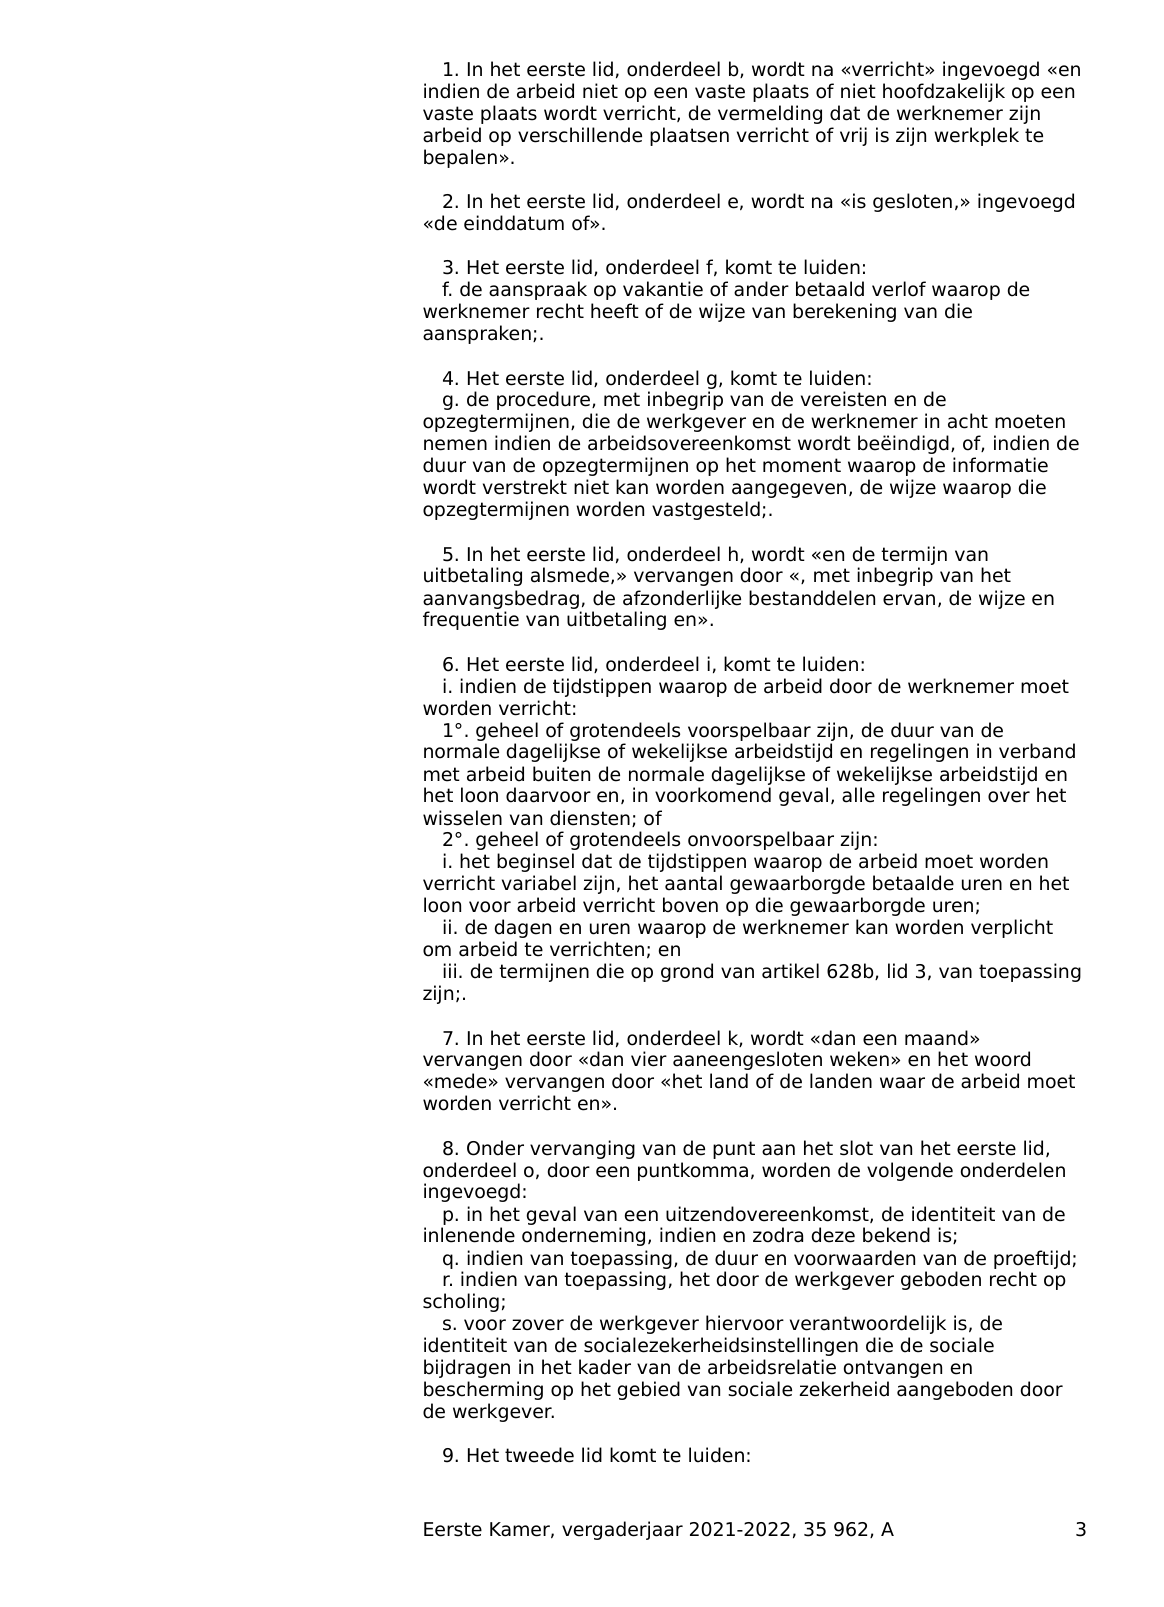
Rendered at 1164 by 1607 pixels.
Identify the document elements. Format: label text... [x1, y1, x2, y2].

text 3. Het eerste lid, onderdeel f, komt te luiden: [422, 257, 1087, 279]
text 6. Het eerste lid, onderdeel i, komt te luiden: [422, 653, 1087, 676]
text 9. Het tweede lid komt te luiden: [422, 1445, 1087, 1467]
text 7. In het eerste lid, onderdeel k, wordt «dan een maand» vervangen door «dan vier aaneengesloten weken» en het woord «mede» vervangen door «het land of de landen waar de arbeid moet worden verricht en». [422, 1027, 1087, 1115]
text i. indien de tijdstippen waarop de arbeid door de werknemer moet worden verricht: [422, 676, 1087, 719]
text ii. de dagen en uren waarop de werknemer kan worden verplicht om arbeid te verrichten; en [422, 917, 1087, 961]
text p. in het geval van een uitzendovereenkomst, de identiteit van de inlenende onderneming, indien en zodra deze bekend is; [422, 1203, 1087, 1247]
text 1°. geheel of grotendeels voorspelbaar zijn, de duur van de normale dagelijkse of wekelijkse arbeidstijd en regelingen in verband met arbeid buiten de normale dagelijkse of wekelijkse arbeidstijd en het loon daarvoor en, in voorkomend geval, alle regelingen over het wisselen van diensten; of [422, 719, 1087, 829]
text r. indien van toepassing, het door de werkgever geboden recht op scholing; [422, 1269, 1087, 1313]
text i. het beginsel dat de tijdstippen waarop de arbeid moet worden verricht variabel zijn, het aantal gewaarborgde betaalde uren en het loon voor arbeid verricht boven op die gewaarborgde uren; [422, 851, 1087, 917]
text iii. de termijnen die op grond van artikel 628b, lid 3, van toepassing zijn;. [422, 961, 1087, 1005]
text 4. Het eerste lid, onderdeel g, komt te luiden: [422, 367, 1087, 389]
text q. indien van toepassing, de duur en voorwaarden van de proeftijd; [422, 1247, 1087, 1269]
text 2. In het eerste lid, onderdeel e, wordt na «is gesloten,» ingevoegd «de einddatum of». [422, 191, 1087, 235]
text 5. In het eerste lid, onderdeel h, wordt «en de termijn van uitbetaling alsmede,» vervangen door «, met inbegrip van het aanvangsbedrag, de afzonderlijke bestanddelen ervan, de wijze en frequentie van uitbetaling en». [422, 543, 1087, 631]
text 8. Onder vervanging van de punt aan het slot van het eerste lid, onderdeel o, door een puntkomma, worden de volgende onderdelen ingevoegd: [422, 1137, 1087, 1203]
text s. voor zover de werkgever hiervoor verantwoordelijk is, de identiteit van de socialezekerheidsinstellingen die de sociale bijdragen in het kader van de arbeidsrelatie ontvangen en bescherming op het gebied van sociale zekerheid aangeboden door de werkgever. [422, 1313, 1087, 1423]
text f. de aanspraak op vakantie of ander betaald verlof waarop de werknemer recht heeft of de wijze van berekening van die aanspraken;. [422, 279, 1087, 345]
text g. de procedure, met inbegrip van de vereisten en de opzegtermijnen, die de werkgever en de werknemer in acht moeten nemen indien de arbeidsovereenkomst wordt beëindigd, of, indien de duur van de opzegtermijnen op het moment waarop de informatie wordt verstrekt niet kan worden aangegeven, de wijze waarop die opzegtermijnen worden vastgesteld;. [422, 389, 1087, 521]
text 2°. geheel of grotendeels onvoorspelbaar zijn: [422, 829, 1087, 851]
text 1. In het eerste lid, onderdeel b, wordt na «verricht» ingevoegd «en indien de arbeid niet op een vaste plaats of niet hoofdzakelijk op een vaste plaats wordt verricht, de vermelding dat de werknemer zijn arbeid op verschillende plaatsen verricht of vrij is zijn werkplek te bepalen». [422, 59, 1087, 169]
